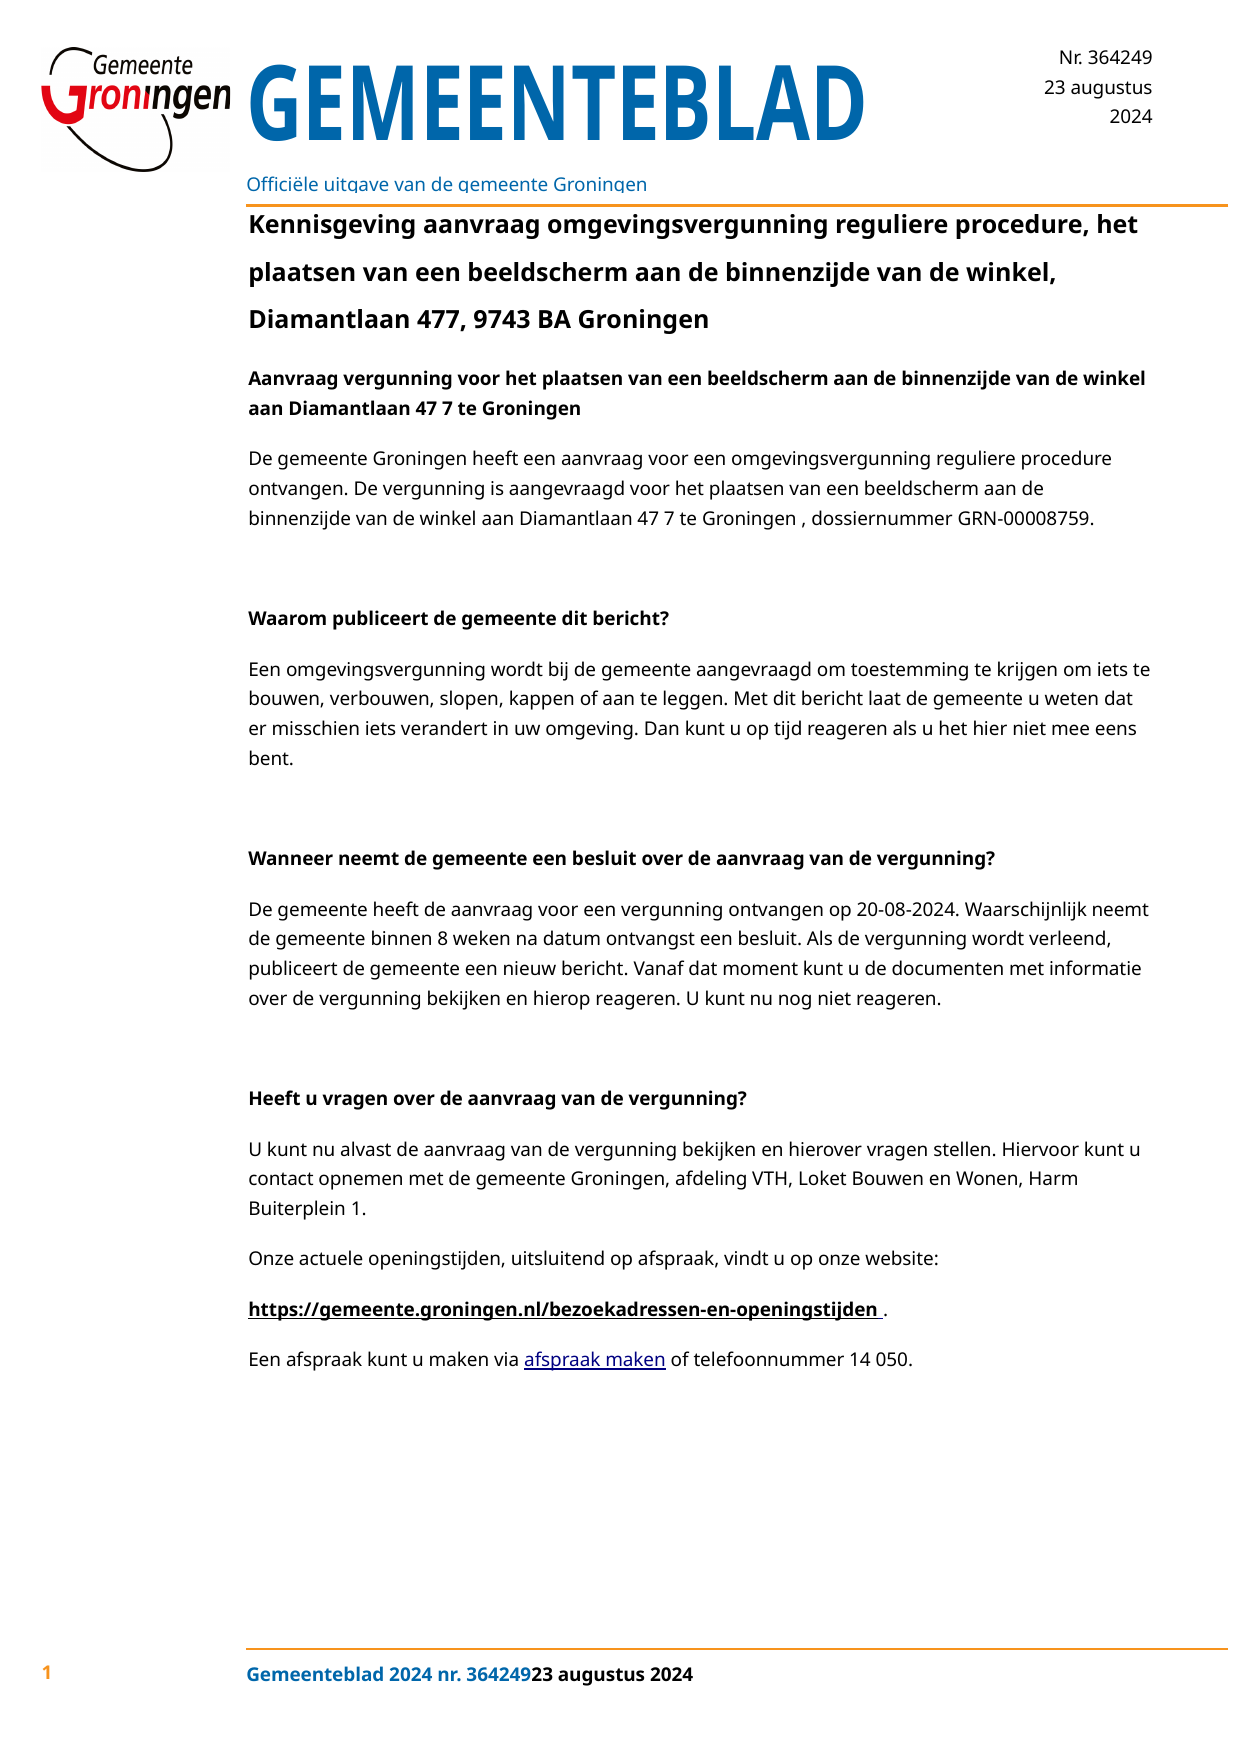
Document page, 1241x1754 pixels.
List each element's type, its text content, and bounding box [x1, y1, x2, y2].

text Een omgevingsvergunning wordt bij de gemeente aangevraagd om toestemming te krijgen om iets te bouwen, verbouwen, slopen, kappen of aan te leggen. Met dit bericht laat de gemeente u weten dat er misschien iets verandert in uw omgeving. Dan kunt u op tijd reageren als u het hier niet mee eens bent. [248, 656, 1152, 770]
text De gemeente Groningen heeft een aanvraag voor een omgevingsvergunning reguliere procedure ontvangen. De vergunning is aangevraagd voor het plaatsen van een beeldscherm aan de binnenzijde van de winkel aan Diamantlaan 47 7 te Groningen , dossiernummer GRN-00008759. [248, 446, 1152, 530]
text De gemeente heeft de aanvraag voor een vergunning ontvangen op 20-08-2024. Waarschijnlijk neemt de gemeente binnen 8 weken na datum ontvangst een besluit. Als de vergunning wordt verleend, publiceert de gemeente een nieuw bericht. Vanaf dat moment kunt u de documenten met informatie over de vergunning bekijken en hierop reageren. U kunt nu nog niet reageren. [248, 896, 1152, 1010]
text Waarom publiceert de gemeente dit bericht? [248, 606, 1152, 631]
text https://gemeente.groningen.nl/bezoekadressen-en-openingstijden . [248, 1296, 1152, 1322]
text Kennisgeving aanvraag omgevingsvergunning reguliere procedure, het plaatsen van een beeldscherm aan de binnenzijde van de winkel, Diamantlaan 477, 9743 BA Groningen [248, 207, 1152, 336]
text Aanvraag vergunning voor het plaatsen van een beeldscherm aan de binnenzijde van de winkel aan Diamantlaan 47 7 te Groningen [248, 366, 1152, 421]
text Wanneer neemt de gemeente een besluit over de aanvraag van de vergunning? [248, 846, 1152, 871]
text Onze actuele openingstijden, uitsluitend op afspraak, vindt u op onze website: [248, 1246, 1152, 1271]
text Een afspraak kunt u maken via afspraak maken of telefoonnummer 14 050. [248, 1346, 1152, 1372]
picture [41, 47, 231, 172]
text U kunt nu alvast de aanvraag van de vergunning bekijken en hierover vragen stellen. Hiervoor kunt u contact opnemen met de gemeente Groningen, afdeling VTH, Loket Bouwen en Wonen, Harm Buiterplein 1. [248, 1136, 1152, 1221]
text Heeft u vragen over de aanvraag van de vergunning? [248, 1086, 1152, 1111]
